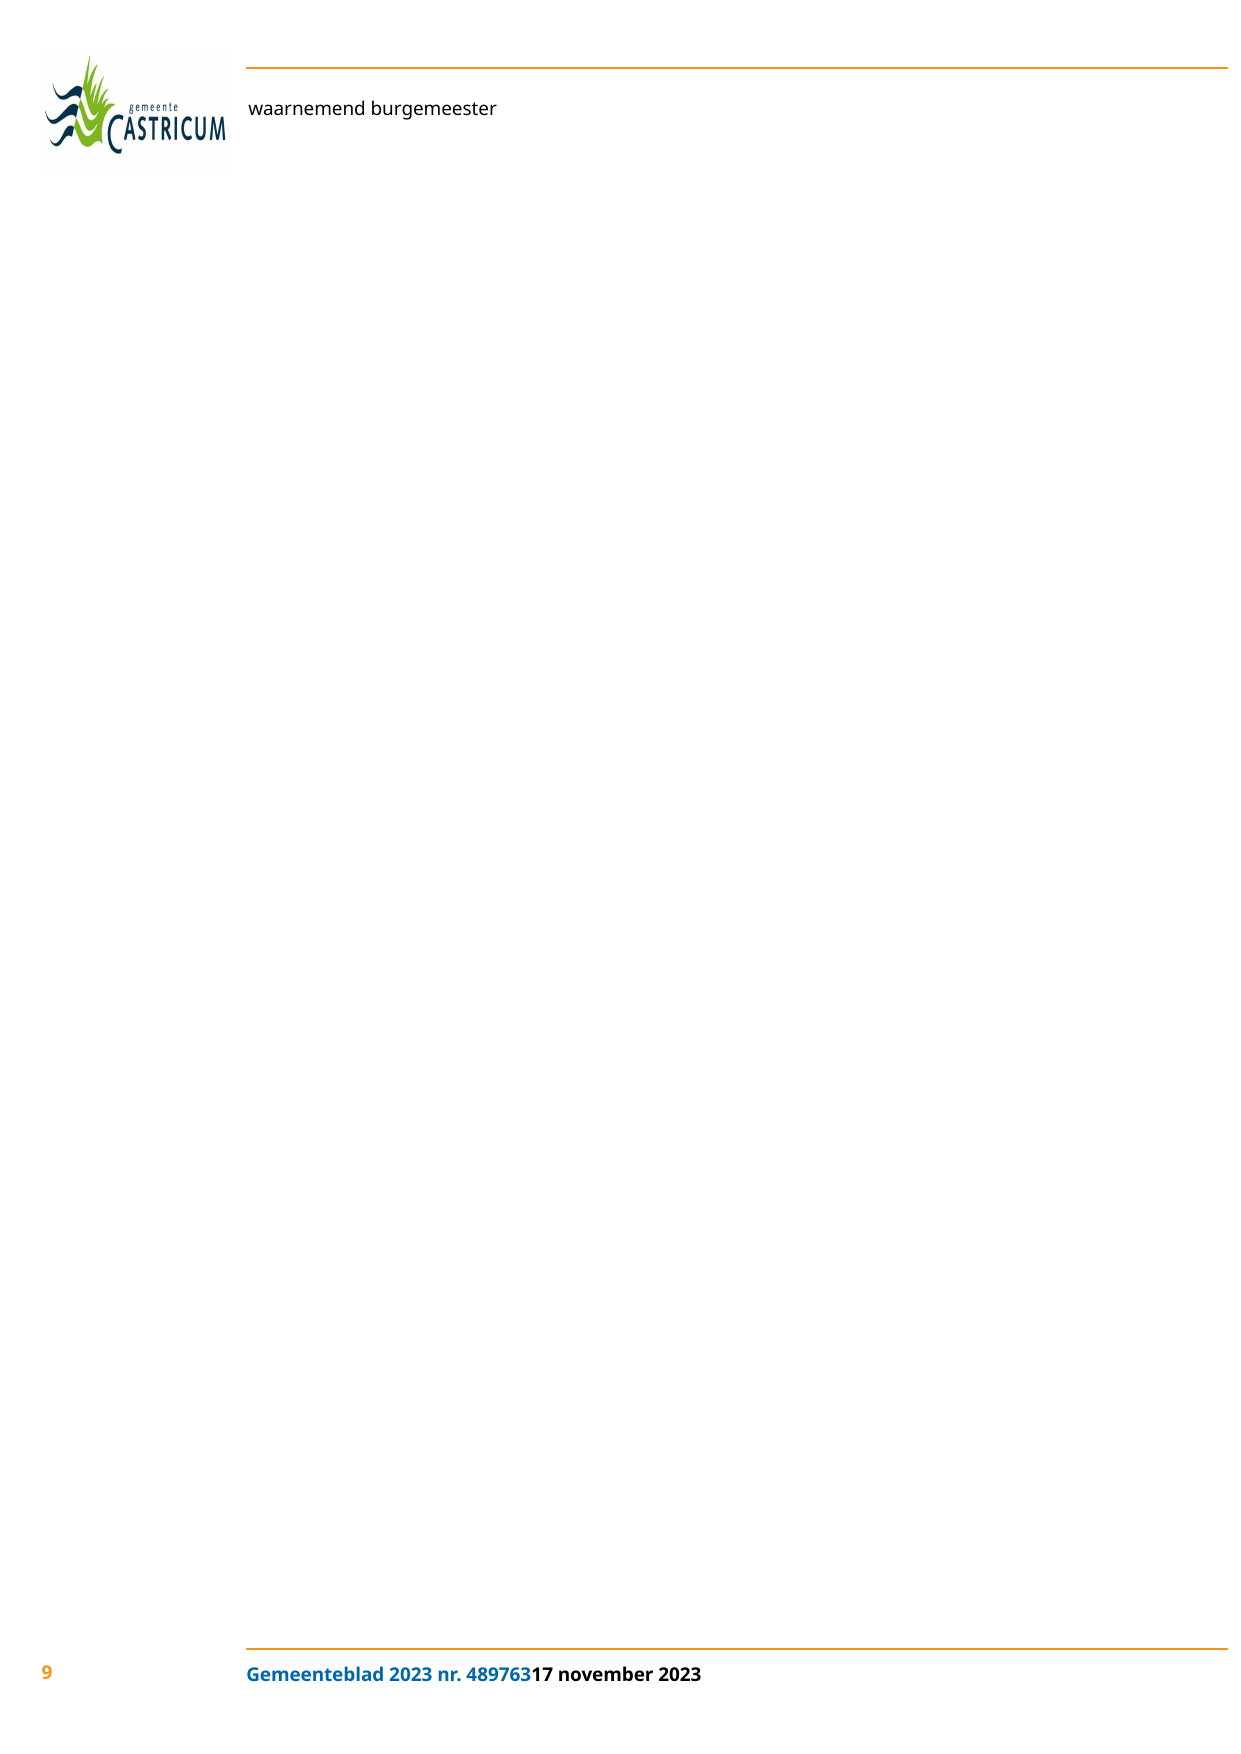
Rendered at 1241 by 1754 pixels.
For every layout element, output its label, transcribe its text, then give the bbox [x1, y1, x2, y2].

text waarnemend burgemeester [248, 95, 1152, 121]
picture [41, 47, 231, 172]
